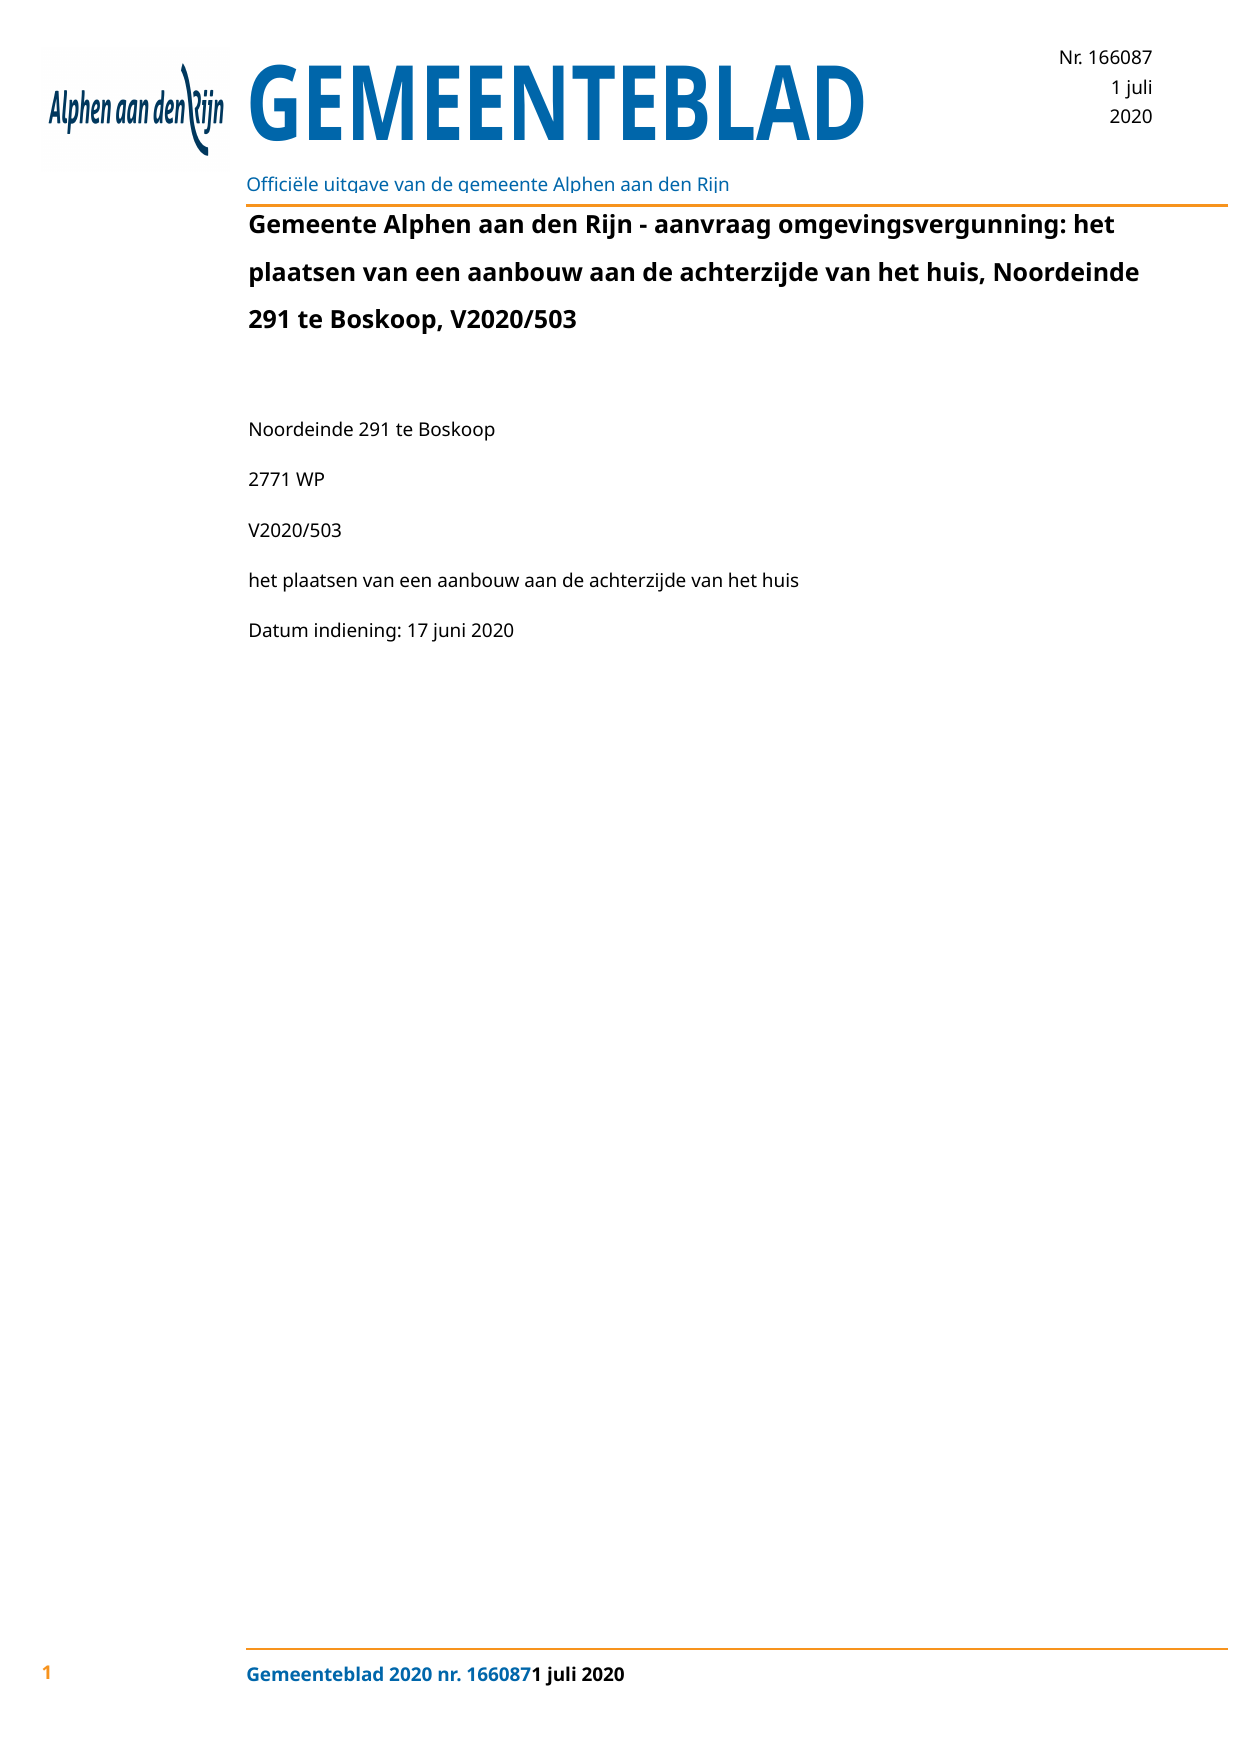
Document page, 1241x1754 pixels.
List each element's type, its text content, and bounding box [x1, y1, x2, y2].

text 2771 WP [248, 466, 1152, 492]
text V2020/503 [248, 517, 1152, 542]
text het plaatsen van een aanbouw aan de achterzijde van het huis [248, 567, 1152, 593]
text Datum indiening: 17 juni 2020 [248, 618, 1152, 643]
text Gemeente Alphen aan den Rijn - aanvraag omgevingsvergunning: het plaatsen van een aanbouw aan de achterzijde van het huis, Noordeinde 291 te Boskoop, V2020/503 [248, 207, 1152, 336]
text Noordeinde 291 te Boskoop [248, 416, 1152, 442]
picture [41, 47, 231, 172]
